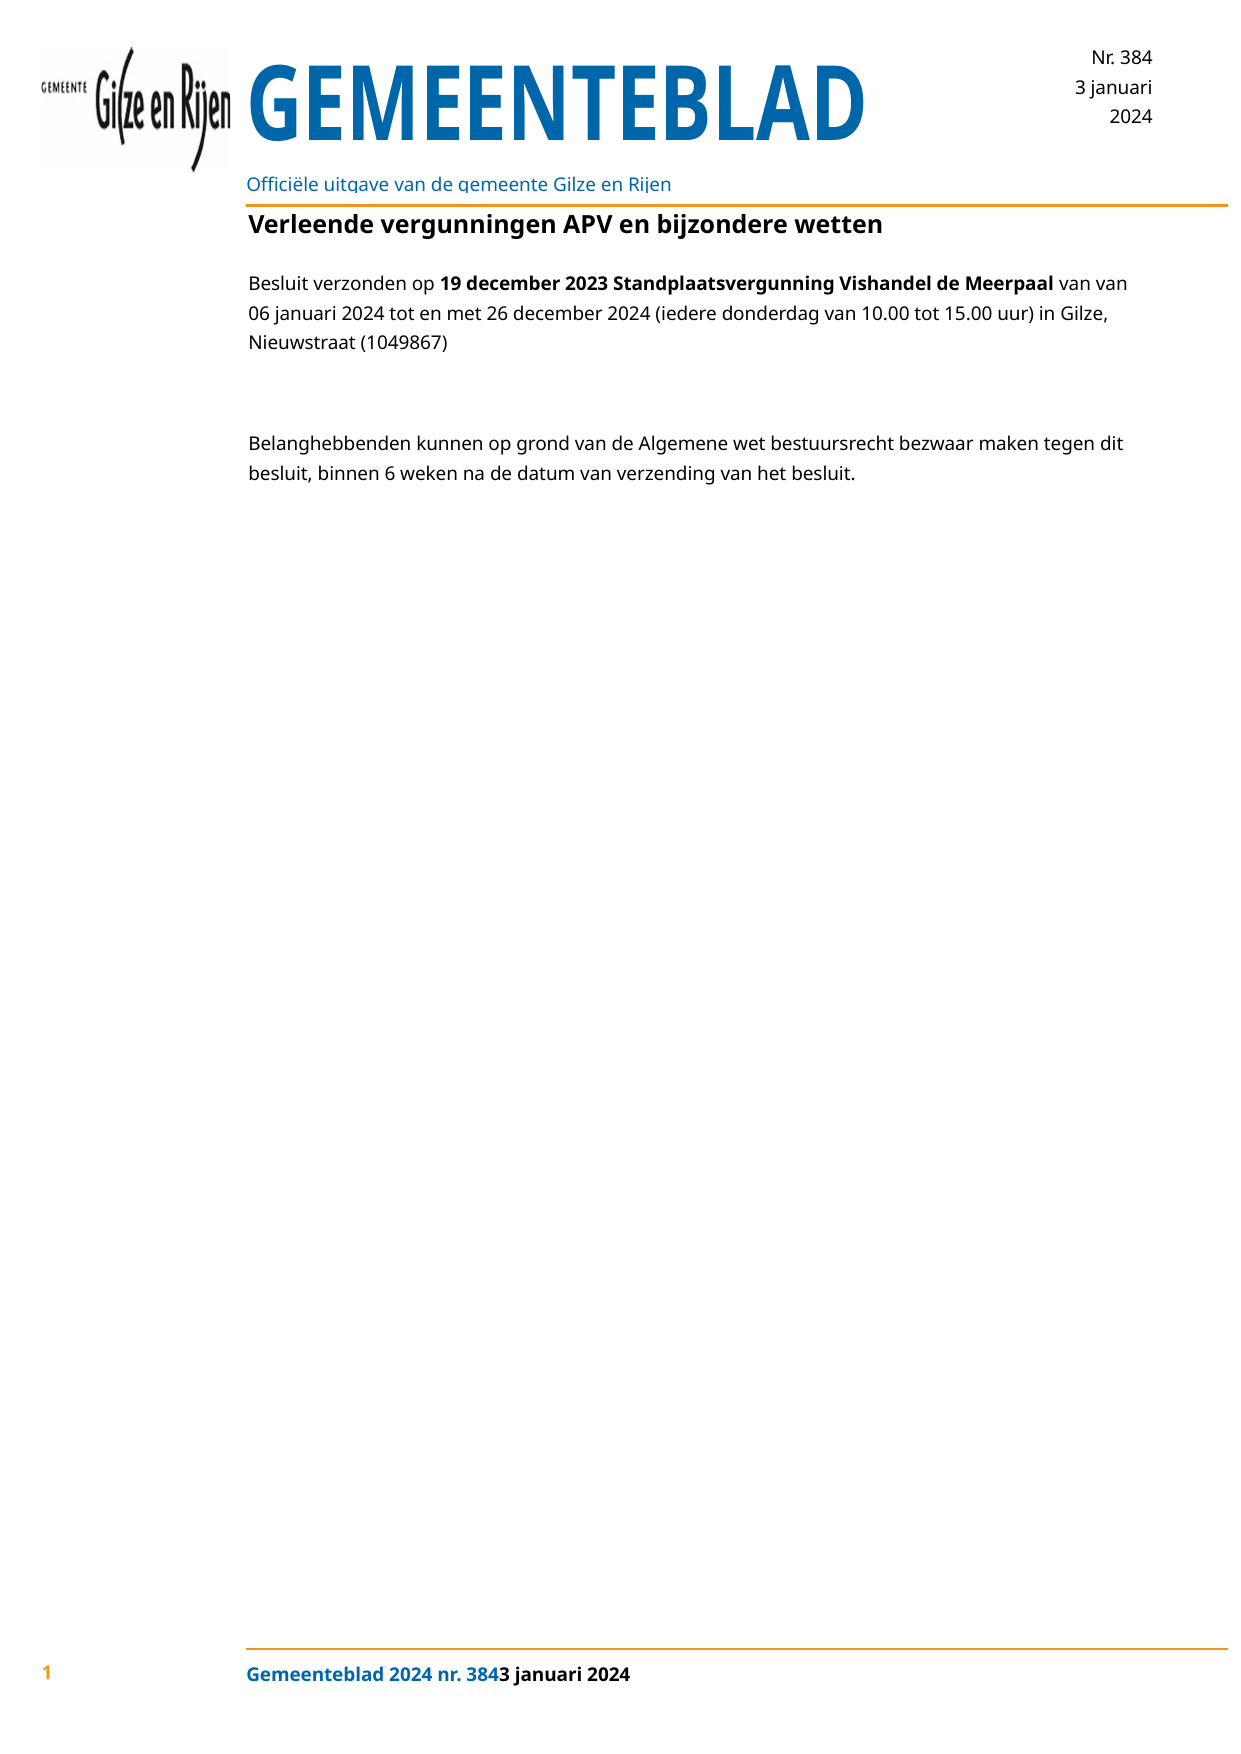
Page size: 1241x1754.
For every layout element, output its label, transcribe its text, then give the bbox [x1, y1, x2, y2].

text Verleende vergunningen APV en bijzondere wetten [248, 207, 1152, 241]
picture [41, 47, 231, 172]
text Besluit verzonden op 19 december 2023 Standplaatsvergunning Vishandel de Meerpaal van van 06 januari 2024 tot en met 26 december 2024 (iedere donderdag van 10.00 tot 15.00 uur) in Gilze, Nieuwstraat (1049867) [248, 270, 1152, 355]
text Belanghebbenden kunnen op grond van de Algemene wet bestuursrecht bezwaar maken tegen dit besluit, binnen 6 weken na de datum van verzending van het besluit. [248, 430, 1152, 486]
